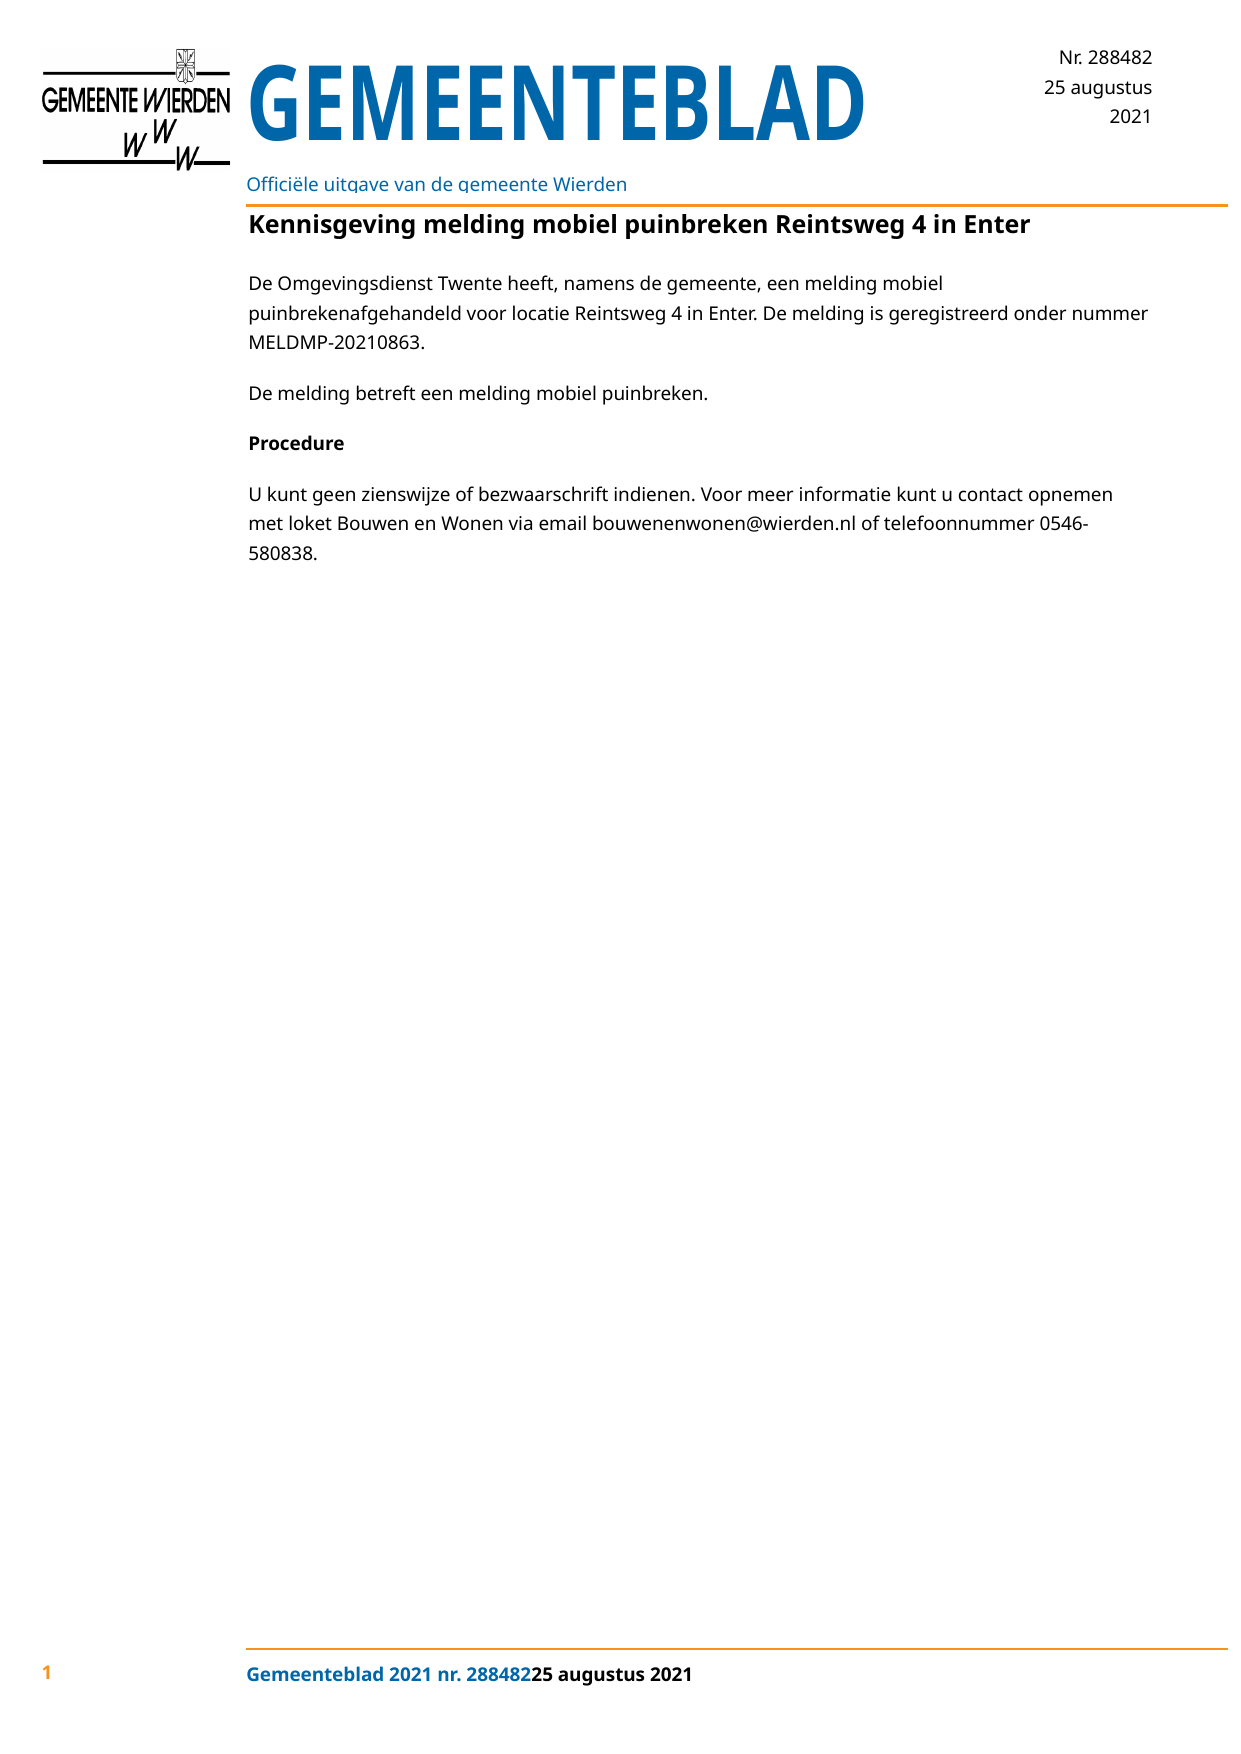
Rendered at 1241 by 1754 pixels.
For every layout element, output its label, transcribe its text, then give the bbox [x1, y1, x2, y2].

text De melding betreft een melding mobiel puinbreken. [248, 380, 1152, 406]
text Kennisgeving melding mobiel puinbreken Reintsweg 4 in Enter [248, 207, 1152, 241]
text Procedure [248, 430, 1152, 456]
picture [41, 47, 231, 172]
text De Omgevingsdienst Twente heeft, namens de gemeente, een melding mobiel puinbrekenafgehandeld voor locatie Reintsweg 4 in Enter. De melding is geregistreerd onder nummer MELDMP-20210863. [248, 270, 1152, 355]
text U kunt geen zienswijze of bezwaarschrift indienen. Voor meer informatie kunt u contact opnemen met loket Bouwen en Wonen via email bouwenenwonen@wierden.nl of telefoonnummer 0546-580838. [248, 481, 1152, 566]
